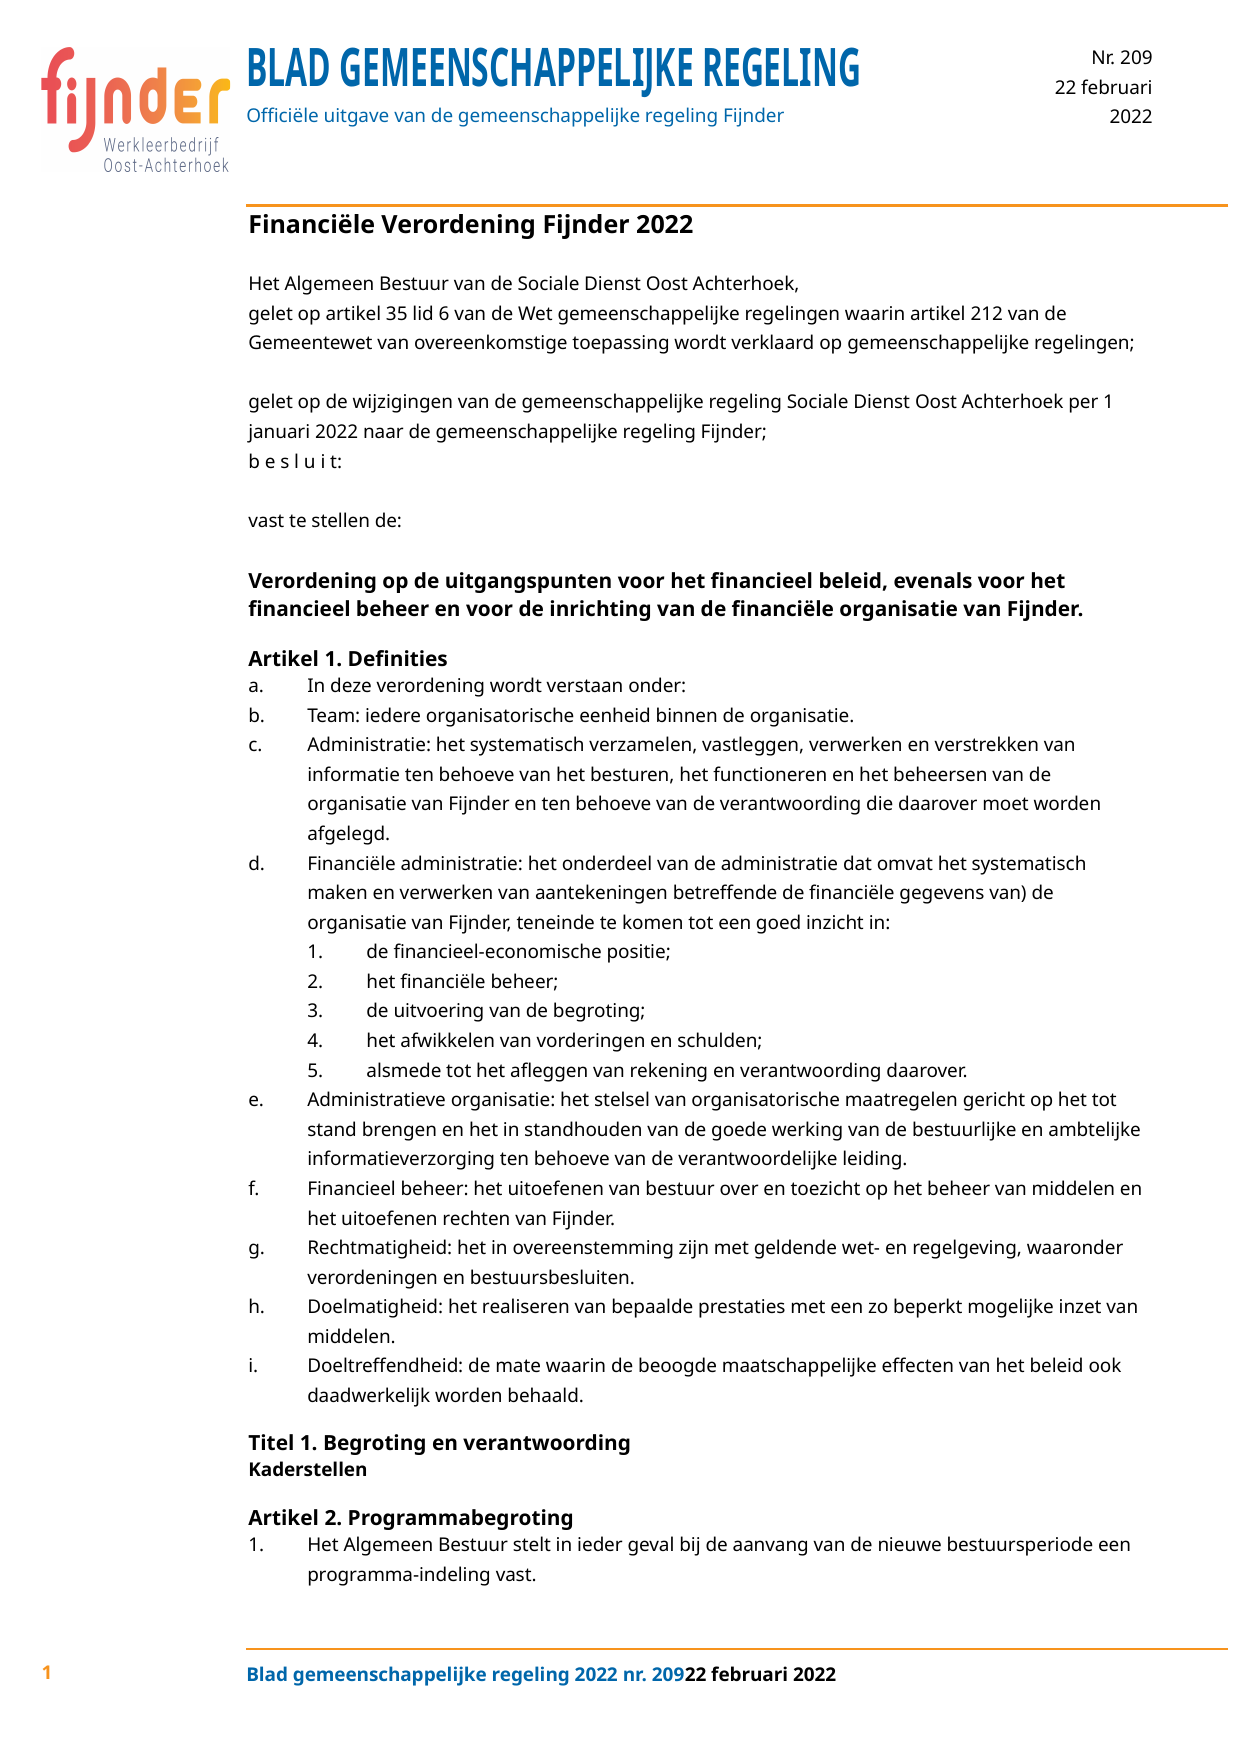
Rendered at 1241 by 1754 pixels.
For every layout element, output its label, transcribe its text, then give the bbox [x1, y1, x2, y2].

list Team: iedere organisatorische eenheid binnen de organisatie. [248, 702, 1152, 728]
text Artikel 2. Programmabegroting [248, 1503, 1152, 1531]
list Administratieve organisatie: het stelsel van organisatorische maatregelen gericht op het tot stand brengen en het in standhouden van de goede werking van de bestuurlijke en ambtelijke informatieverzorging ten behoeve van de verantwoordelijke leiding. [248, 1086, 1152, 1171]
list In deze verordening wordt verstaan onder: [248, 672, 1152, 698]
list Financieel beheer: het uitoefenen van bestuur over en toezicht op het beheer van middelen en het uitoefenen rechten van Fijnder. [248, 1175, 1152, 1231]
text Het Algemeen Bestuur van de Sociale Dienst Oost Achterhoek, [248, 270, 1152, 296]
list de uitvoering van de begroting; [307, 998, 1152, 1023]
text Financiële Verordening Fijnder 2022 [248, 207, 1152, 241]
text Artikel 1. Definities [248, 644, 1152, 672]
text gelet op de wijzigingen van de gemeenschappelijke regeling Sociale Dienst Oost Achterhoek per 1 januari 2022 naar de gemeenschappelijke regeling Fijnder; [248, 389, 1152, 444]
list Het Algemeen Bestuur stelt in ieder geval bij de aanvang van de nieuwe bestuursperiode een programma-indeling vast. [248, 1531, 1152, 1587]
list de financieel-economische positie; [307, 938, 1152, 964]
picture [41, 47, 231, 172]
text b e s l u i t: [248, 448, 1152, 473]
list het financiële beheer; [307, 968, 1152, 994]
list Financiële administratie: het onderdeel van de administratie dat omvat het systematisch maken en verwerken van aantekeningen betreffende de financiële gegevens van) de organisatie van Fijnder, teneinde te komen tot een goed inzicht in: [248, 850, 1152, 935]
list Doeltreffendheid: de mate waarin de beoogde maatschappelijke effecten van het beleid ook daadwerkelijk worden behaald. [248, 1353, 1152, 1408]
text Kaderstellen [248, 1456, 1152, 1482]
list Administratie: het systematisch verzamelen, vastleggen, verwerken en verstrekken van informatie ten behoeve van het besturen, het functioneren en het beheersen van de organisatie van Fijnder en ten behoeve van de verantwoording die daarover moet worden afgelegd. [248, 731, 1152, 846]
text vast te stellen de: [248, 507, 1152, 533]
text Verordening op de uitgangspunten voor het financieel beleid, evenals voor het financieel beheer en voor de inrichting van de financiële organisatie van Fijnder. [248, 566, 1152, 623]
list Rechtmatigheid: het in overeenstemming zijn met geldende wet- en regelgeving, waaronder verordeningen en bestuursbesluiten. [248, 1234, 1152, 1290]
list Doelmatigheid: het realiseren van bepaalde prestaties met een zo beperkt mogelijke inzet van middelen. [248, 1293, 1152, 1349]
text Titel 1. Begroting en verantwoording [248, 1428, 1152, 1456]
text gelet op artikel 35 lid 6 van de Wet gemeenschappelijke regelingen waarin artikel 212 van de Gemeentewet van overeenkomstige toepassing wordt verklaard op gemeenschappelijke regelingen; [248, 300, 1152, 355]
list alsmede tot het afleggen van rekening en verantwoording daarover. [307, 1057, 1152, 1083]
list het afwikkelen van vorderingen en schulden; [307, 1027, 1152, 1053]
